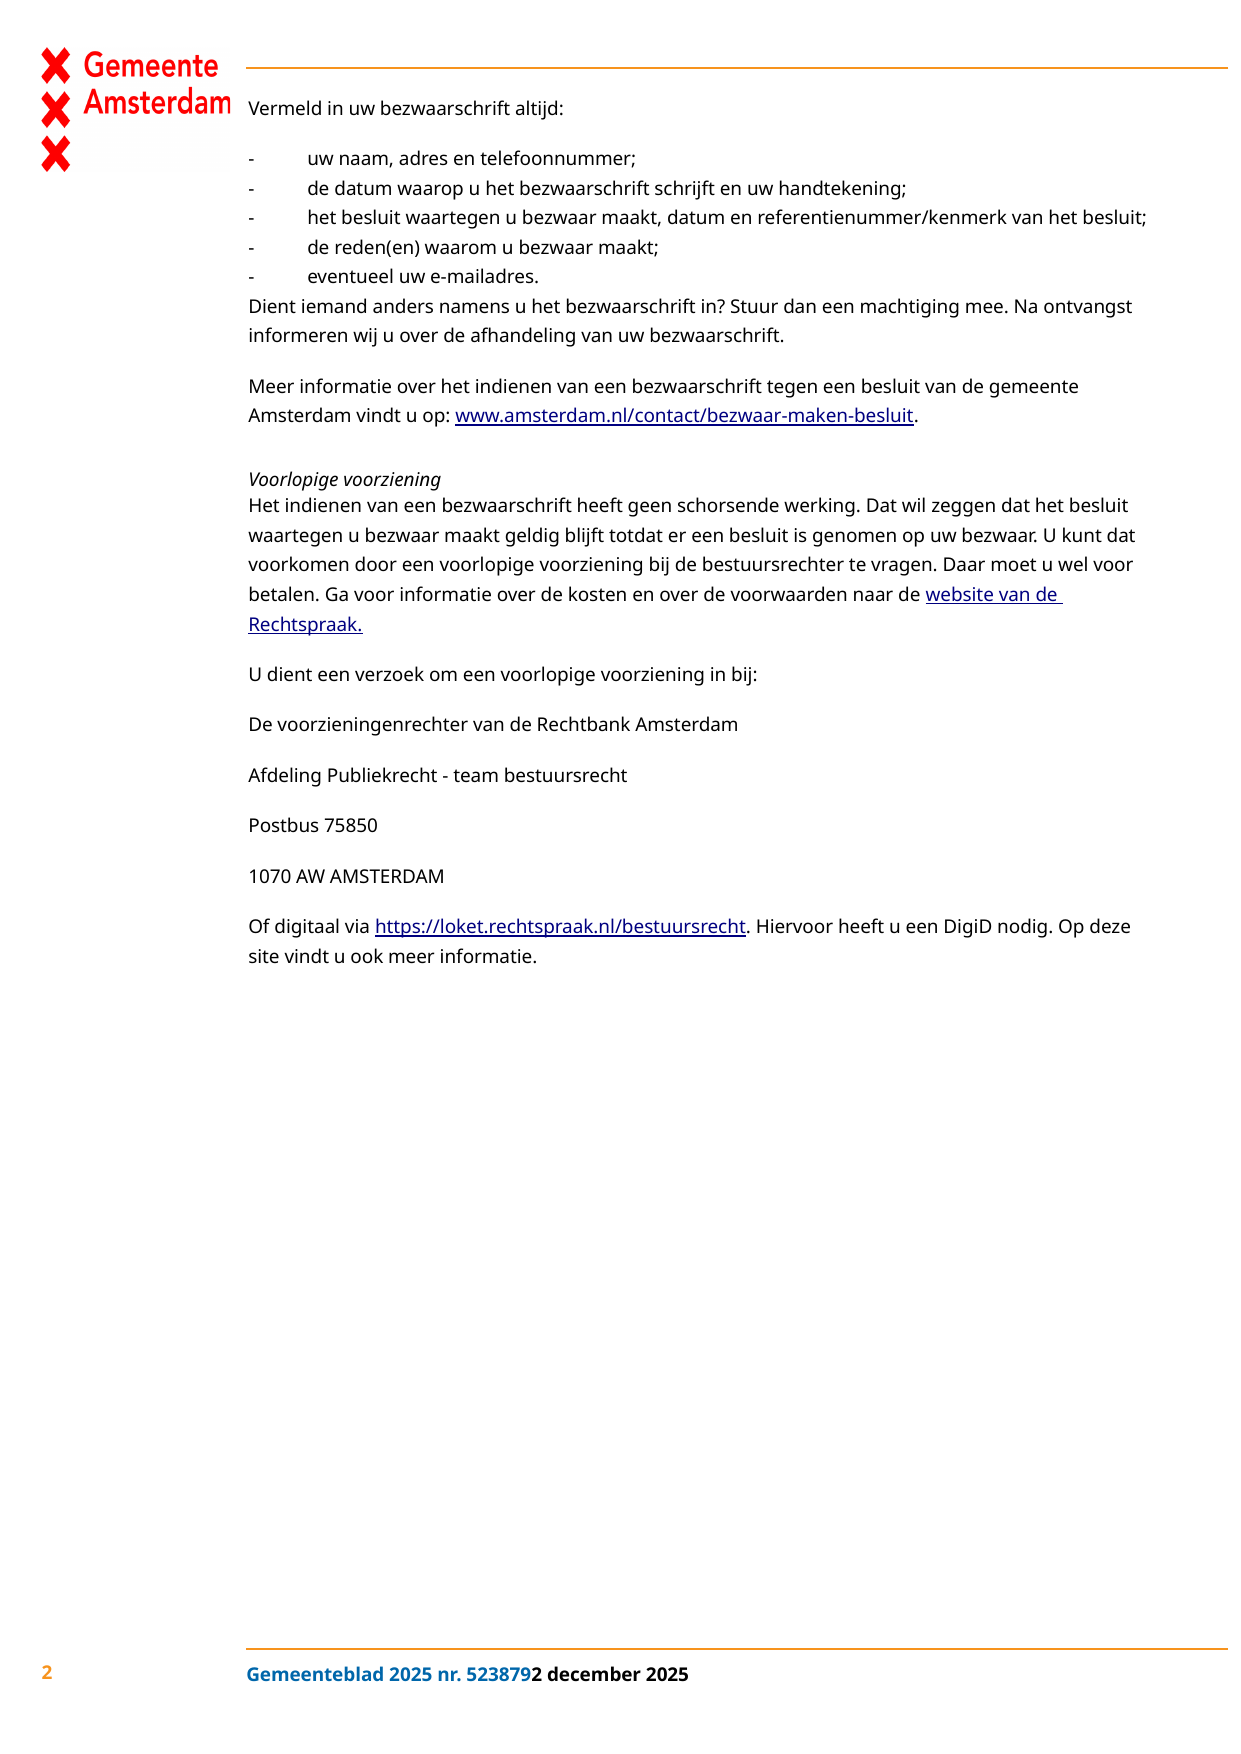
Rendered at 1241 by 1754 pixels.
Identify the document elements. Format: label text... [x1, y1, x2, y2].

text Postbus 75850 [248, 812, 1152, 838]
text Voorlopige voorziening [248, 467, 1152, 492]
text Meer informatie over het indienen van een bezwaarschrift tegen een besluit van de gemeente Amsterdam vindt u op: www.amsterdam.nl/contact/bezwaar-maken-besluit. [248, 373, 1152, 428]
text 1070 AW AMSTERDAM [248, 863, 1152, 888]
text Afdeling Publiekrecht - team bestuursrecht [248, 762, 1152, 788]
text U dient een verzoek om een voorlopige voorziening in bij: [248, 661, 1152, 687]
text Dient iemand anders namens u het bezwaarschrift in? Stuur dan een machtiging mee. Na ontvangst informeren wij u over de afhandeling van uw bezwaarschrift. [248, 293, 1152, 348]
text De voorzieningenrechter van de Rechtbank Amsterdam [248, 712, 1152, 737]
list eventueel uw e-mailadres. [248, 263, 1152, 289]
text Of digitaal via https://loket.rechtspraak.nl/bestuursrecht. Hiervoor heeft u een DigiD nodig. Op deze site vindt u ook meer informatie. [248, 913, 1152, 968]
list de datum waarop u het bezwaarschrift schrijft en uw handtekening; [248, 175, 1152, 201]
picture [41, 47, 231, 172]
text Vermeld in uw bezwaarschrift altijd: [248, 95, 1152, 121]
text Het indienen van een bezwaarschrift heeft geen schorsende werking. Dat wil zeggen dat het besluit waartegen u bezwaar maakt geldig blijft totdat er een besluit is genomen op uw bezwaar. U kunt dat voorkomen door een voorlopige voorziening bij de bestuursrechter te vragen. Daar moet u wel voor betalen. Ga voor informatie over de kosten en over de voorwaarden naar de website van de Rechtspraak. [248, 492, 1152, 636]
list uw naam, adres en telefoonnummer; [248, 145, 1152, 171]
list het besluit waartegen u bezwaar maakt, datum en referentienummer/kenmerk van het besluit; [248, 204, 1152, 230]
list de reden(en) waarom u bezwaar maakt; [248, 234, 1152, 260]
